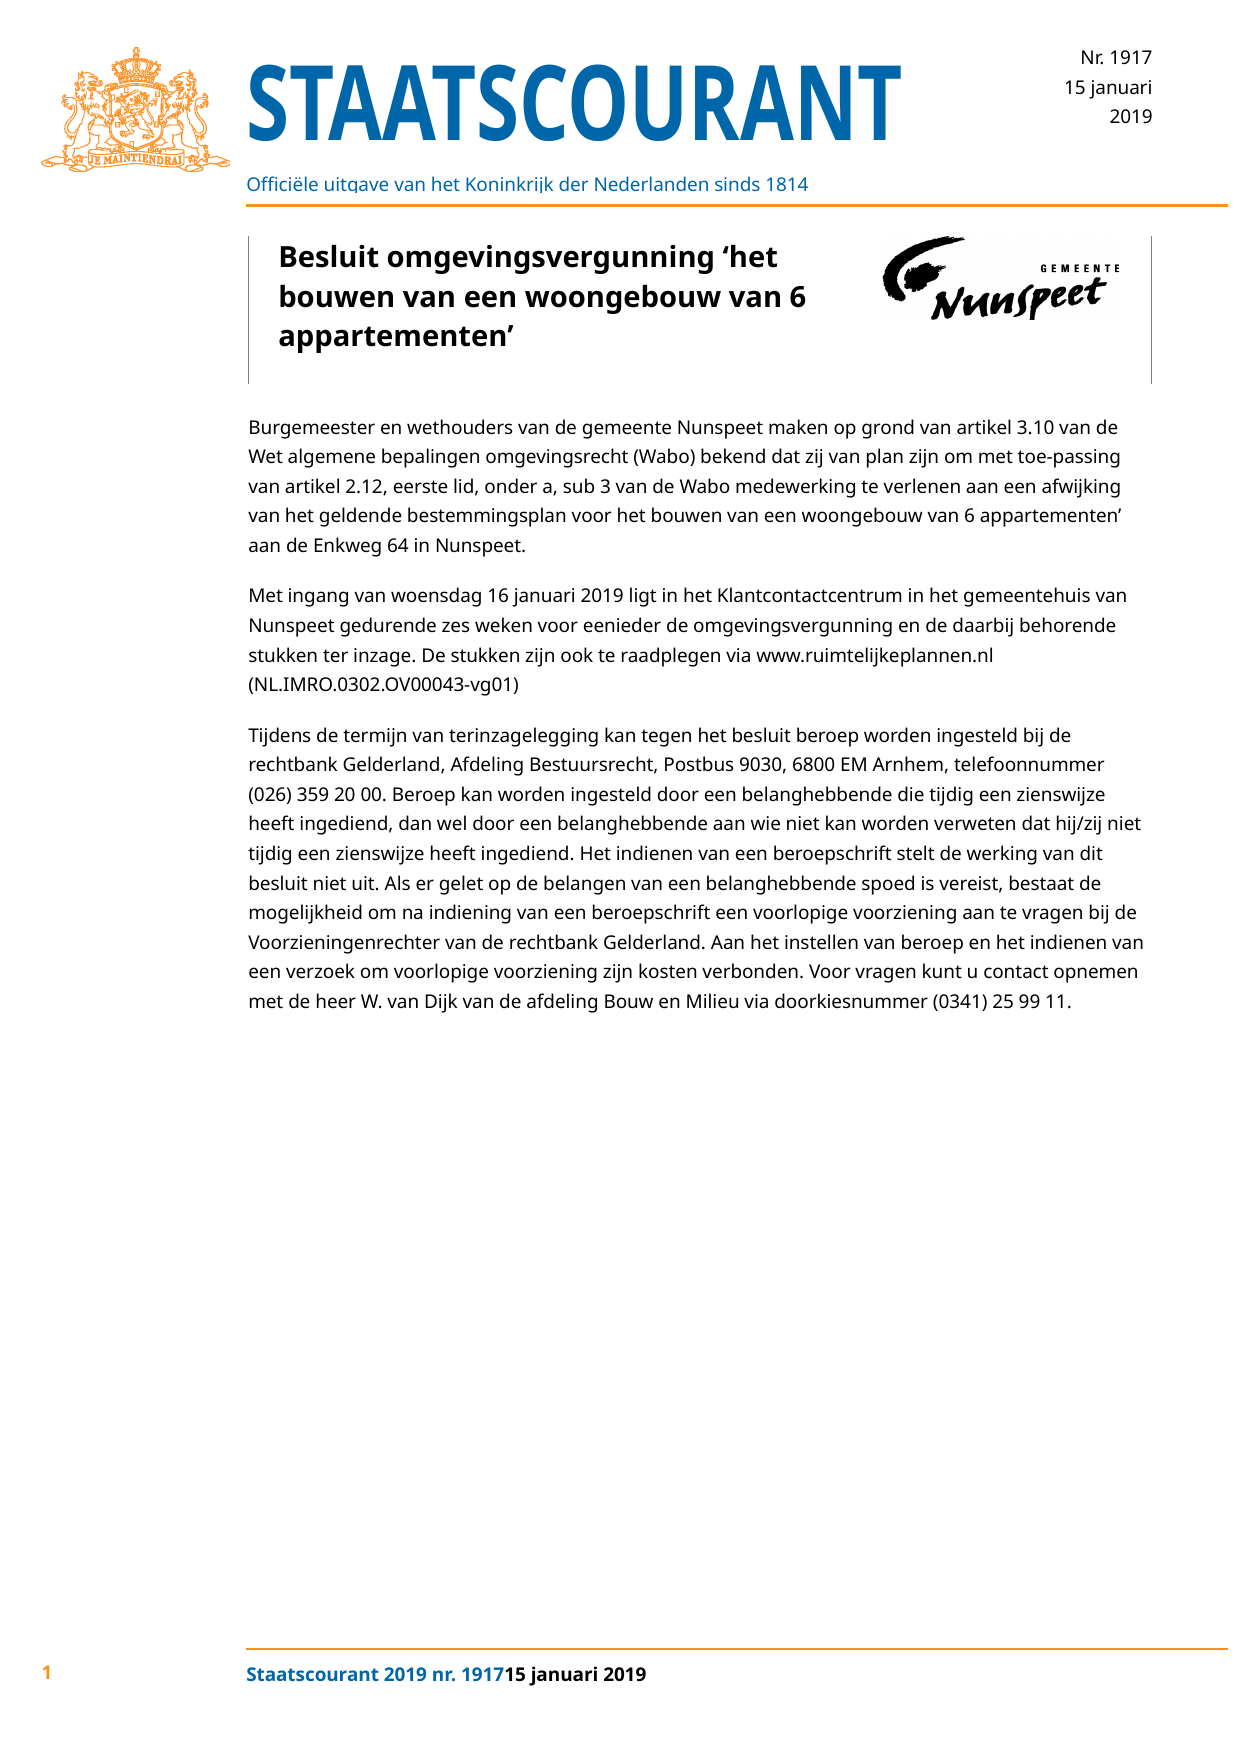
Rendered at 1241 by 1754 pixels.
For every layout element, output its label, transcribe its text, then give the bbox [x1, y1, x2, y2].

text Tijdens de termijn van terinzagelegging kan tegen het besluit beroep worden ingesteld bij de rechtbank Gelderland, Afdeling Bestuursrecht, Postbus 9030, 6800 EM Arnhem, telefoonnummer (026) 359 20 00. Beroep kan worden ingesteld door een belanghebbende die tijdig een zienswijze heeft ingediend, dan wel door een belanghebbende aan wie niet kan worden verweten dat hij/zij niet tijdig een zienswijze heeft ingediend. Het indienen van een beroepschrift stelt de werking van dit besluit niet uit. Als er gelet op de belangen van een belanghebbende spoed is vereist, bestaat de mogelijkheid om na indiening van een beroepschrift een voorlopige voorziening aan te vragen bij de Voorzieningenrechter van de rechtbank Gelderland. Aan het instellen van beroep en het indienen van een verzoek om voorlopige voorziening zijn kosten verbonden. Voor vragen kunt u contact opnemen met de heer W. van Dijk van de afdeling Bouw en Milieu via doorkiesnummer (0341) 25 99 11. [248, 722, 1152, 1014]
picture [882, 236, 1119, 320]
table_header [850, 236, 882, 319]
table_header [1119, 236, 1151, 319]
table_header [850, 320, 1151, 384]
picture [41, 47, 231, 172]
text Met ingang van woensdag 16 januari 2019 ligt in het Klantcontactcentrum in het gemeentehuis van Nunspeet gedurende zes weken voor eenieder de omgevingsvergunning en de daarbij behorende stukken ter inzage. De stukken zijn ook te raadplegen via www.ruimtelijkeplannen.nl (NL.IMRO.0302.OV00043-vg01) [248, 583, 1152, 697]
table_header Besluit omgevingsvergunning ‘het bouwen van een woongebouw van 6 appartementen’ [249, 236, 850, 384]
text Burgemeester en wethouders van de gemeente Nunspeet maken op grond van artikel 3.10 van de Wet algemene bepalingen omgevingsrecht (Wabo) bekend dat zij van plan zijn om met toe-passing van artikel 2.12, eerste lid, onder a, sub 3 van de Wabo medewerking te verlenen aan een afwijking van het geldende bestemmingsplan voor het bouwen van een woongebouw van 6 appartementen’ aan de Enkweg 64 in Nunspeet. [248, 414, 1152, 558]
